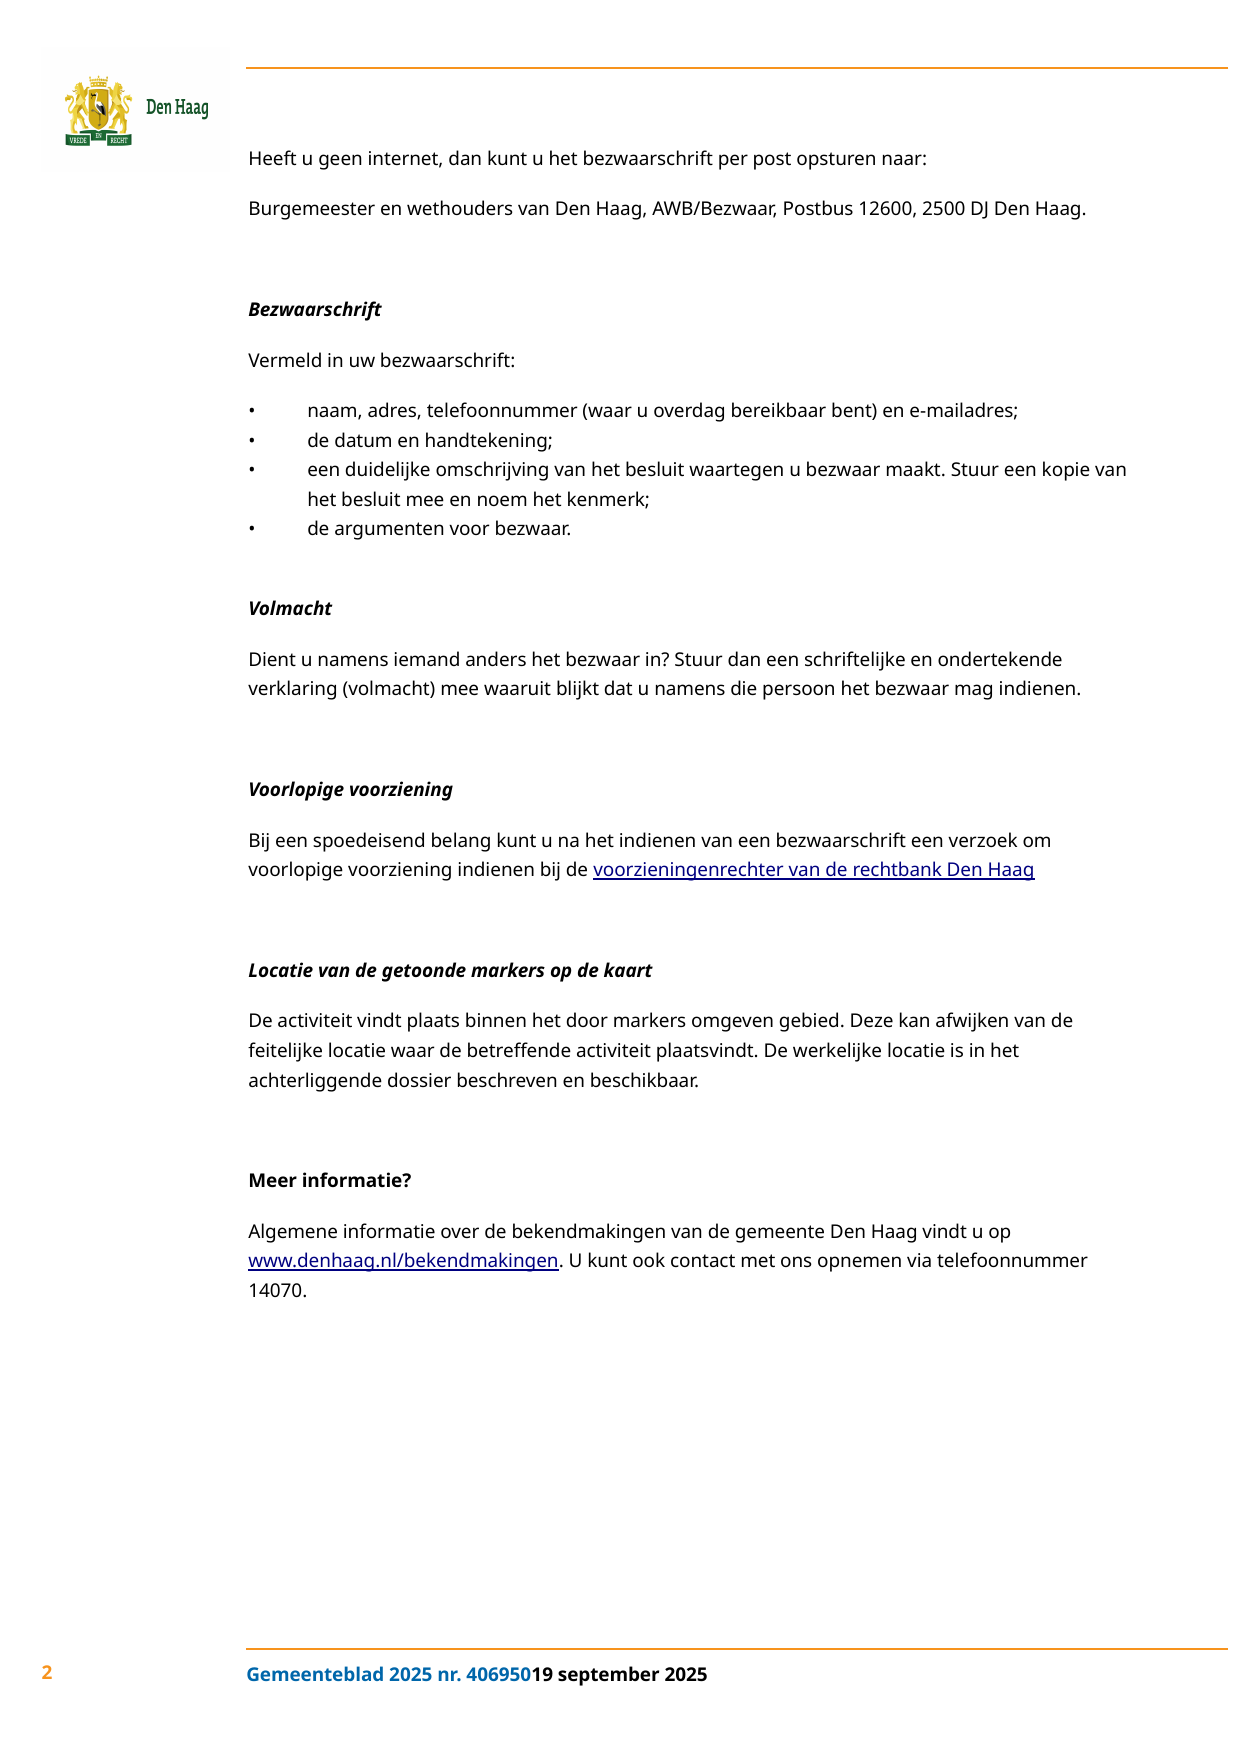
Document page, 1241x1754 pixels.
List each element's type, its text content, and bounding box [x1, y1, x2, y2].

text Algemene informatie over de bekendmakingen van de gemeente Den Haag vindt u op www.denhaag.nl/bekendmakingen. U kunt ook contact met ons opnemen via telefoonnummer 14070. [248, 1218, 1152, 1303]
list de datum en handtekening; [248, 427, 1152, 453]
text Locatie van de getoonde markers op de kaart [248, 957, 1152, 983]
text De activiteit vindt plaats binnen het door markers omgeven gebied. Deze kan afwijken van de feitelijke locatie waar de betreffende activiteit plaatsvindt. De werkelijke locatie is in het achterliggende dossier beschreven en beschikbaar. [248, 1008, 1152, 1093]
text Meer informatie? [248, 1168, 1152, 1193]
text Dient u namens iemand anders het bezwaar in? Stuur dan een schriftelijke en ondertekende verklaring (volmacht) mee waaruit blijkt dat u namens die persoon het bezwaar mag indienen. [248, 646, 1152, 701]
text Bezwaarschrift [248, 296, 1152, 322]
list naam, adres, telefoonnummer (waar u overdag bereikbaar bent) en e-mailadres; [248, 397, 1152, 423]
text Volmacht [248, 596, 1152, 621]
text Burgemeester en wethouders van Den Haag, AWB/Bezwaar, Postbus 12600, 2500 DJ Den Haag. [248, 196, 1152, 221]
list de argumenten voor bezwaar. [248, 516, 1152, 541]
text Voorlopige voorziening [248, 776, 1152, 802]
text Bij een spoedeisend belang kunt u na het indienen van een bezwaarschrift een verzoek om voorlopige voorziening indienen bij de voorzieningenrechter van de rechtbank Den Haag [248, 827, 1152, 882]
text Heeft u geen internet, dan kunt u het bezwaarschrift per post opsturen naar: [248, 145, 1152, 171]
text Vermeld in uw bezwaarschrift: [248, 347, 1152, 373]
picture [41, 47, 231, 172]
list een duidelijke omschrijving van het besluit waartegen u bezwaar maakt. Stuur een kopie van het besluit mee en noem het kenmerk; [248, 456, 1152, 512]
